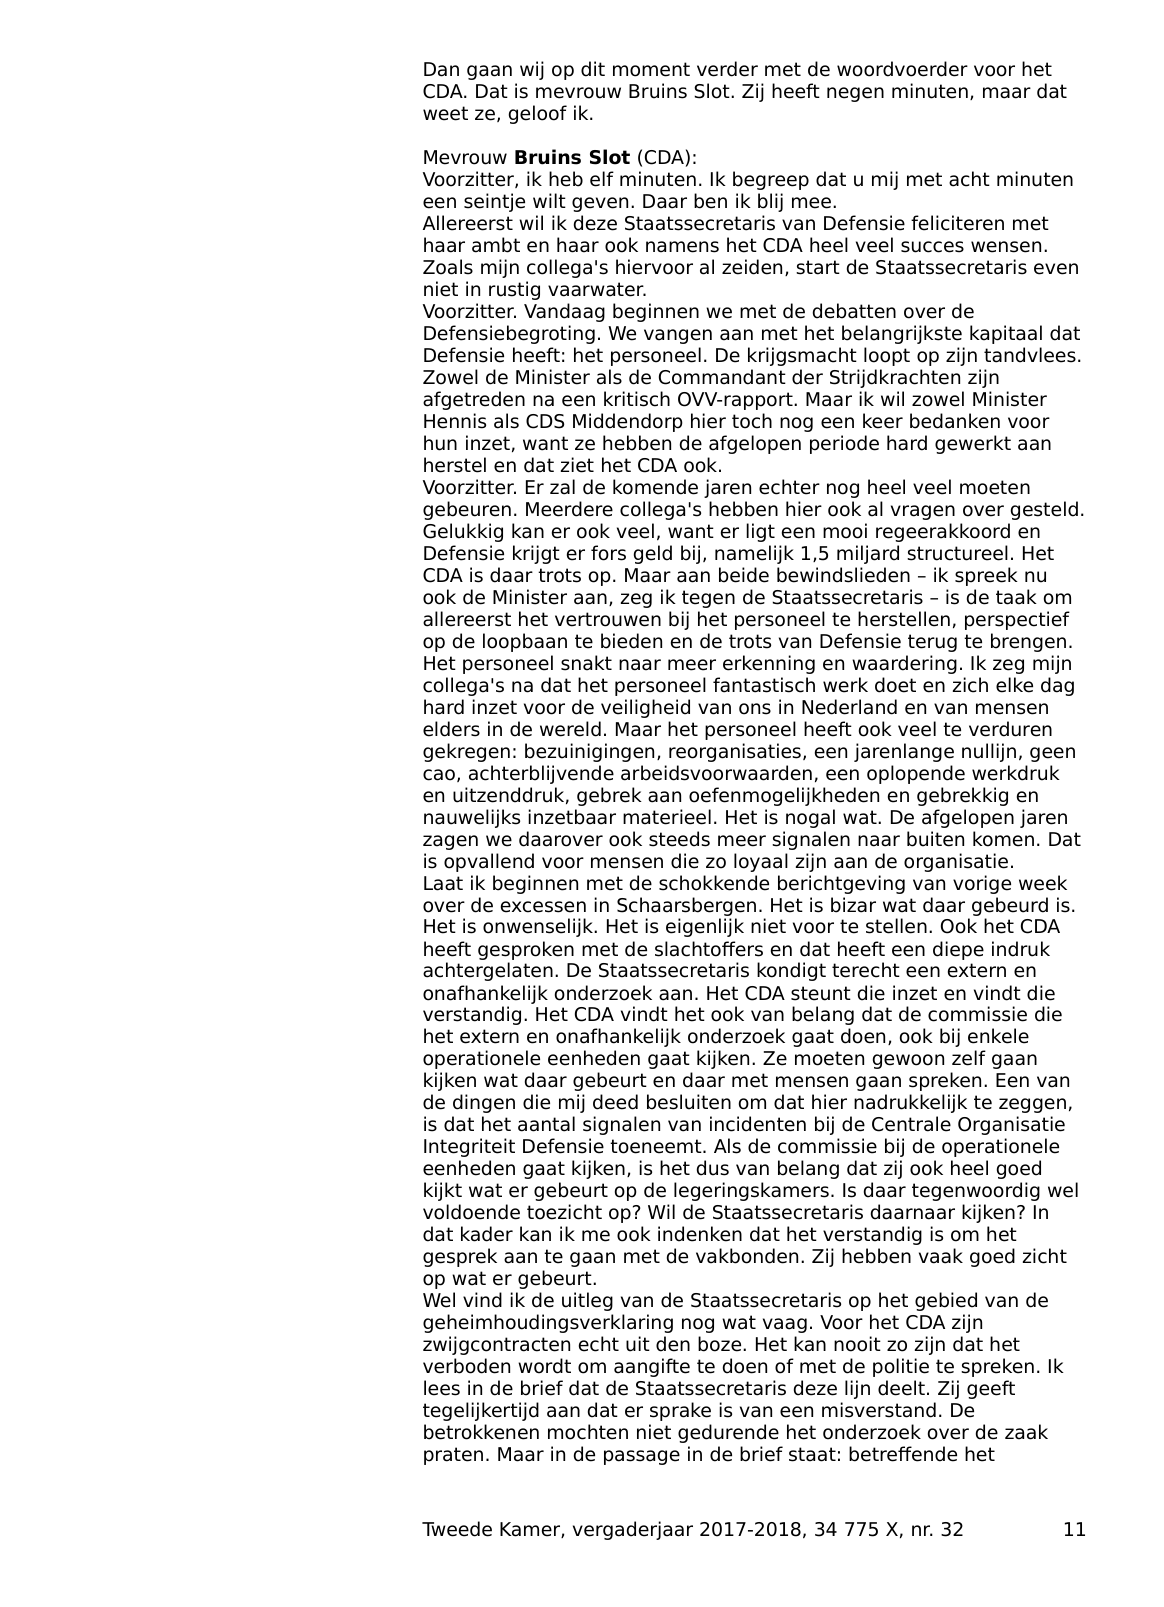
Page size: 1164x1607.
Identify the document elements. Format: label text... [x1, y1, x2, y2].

text Voorzitter. Er zal de komende jaren echter nog heel veel moeten gebeuren. Meerdere collega's hebben hier ook al vragen over gesteld. Gelukkig kan er ook veel, want er ligt een mooi regeerakkoord en Defensie krijgt er fors geld bij, namelijk 1,5 miljard structureel. Het CDA is daar trots op. Maar aan beide bewindslieden – ik spreek nu ook de Minister aan, zeg ik tegen de Staatssecretaris – is de taak om allereerst het vertrouwen bij het personeel te herstellen, perspectief op de loopbaan te bieden en de trots van Defensie terug te brengen. Het personeel snakt naar meer erkenning en waardering. Ik zeg mijn collega's na dat het personeel fantastisch werk doet en zich elke dag hard inzet voor de veiligheid van ons in Nederland en van mensen elders in de wereld. Maar het personeel heeft ook veel te verduren gekregen: bezuinigingen, reorganisaties, een jarenlange nullijn, geen cao, achterblijvende arbeidsvoorwaarden, een oplopende werkdruk en uitzenddruk, gebrek aan oefenmogelijkheden en gebrekkig en nauwelijks inzetbaar materieel. Het is nogal wat. De afgelopen jaren zagen we daarover ook steeds meer signalen naar buiten komen. Dat is opvallend voor mensen die zo loyaal zijn aan de organisatie. [422, 477, 1087, 872]
text Voorzitter, ik heb elf minuten. Ik begreep dat u mij met acht minuten een seintje wilt geven. Daar ben ik blij mee. [422, 169, 1087, 213]
text Mevrouw Bruins Slot (CDA): [422, 147, 1087, 169]
text Allereerst wil ik deze Staatssecretaris van Defensie feliciteren met haar ambt en haar ook namens het CDA heel veel succes wensen. Zoals mijn collega's hiervoor al zeiden, start de Staatssecretaris even niet in rustig vaarwater. [422, 213, 1087, 301]
text Dan gaan wij op dit moment verder met de woordvoerder voor het CDA. Dat is mevrouw Bruins Slot. Zij heeft negen minuten, maar dat weet ze, geloof ik. [422, 59, 1087, 125]
text Wel vind ik de uitleg van de Staatssecretaris op het gebied van de geheimhoudingsverklaring nog wat vaag. Voor het CDA zijn zwijgcontracten echt uit den boze. Het kan nooit zo zijn dat het verboden wordt om aangifte te doen of met de politie te spreken. Ik lees in de brief dat de Staatssecretaris deze lijn deelt. Zij geeft tegelijkertijd aan dat er sprake is van een misverstand. De betrokkenen mochten niet gedurende het onderzoek over de zaak praten. Maar in de passage in de brief staat: betreffende het [422, 1290, 1087, 1466]
text Laat ik beginnen met de schokkende berichtgeving van vorige week over de excessen in Schaarsbergen. Het is bizar wat daar gebeurd is. Het is onwenselijk. Het is eigenlijk niet voor te stellen. Ook het CDA heeft gesproken met de slachtoffers en dat heeft een diepe indruk achtergelaten. De Staatssecretaris kondigt terecht een extern en onafhankelijk onderzoek aan. Het CDA steunt die inzet en vindt die verstandig. Het CDA vindt het ook van belang dat de commissie die het extern en onafhankelijk onderzoek gaat doen, ook bij enkele operationele eenheden gaat kijken. Ze moeten gewoon zelf gaan kijken wat daar gebeurt en daar met mensen gaan spreken. Een van de dingen die mij deed besluiten om dat hier nadrukkelijk te zeggen, is dat het aantal signalen van incidenten bij de Centrale Organisatie Integriteit Defensie toeneemt. Als de commissie bij de operationele eenheden gaat kijken, is het dus van belang dat zij ook heel goed kijkt wat er gebeurt op de legeringskamers. Is daar tegenwoordig wel voldoende toezicht op? Wil de Staatssecretaris daarnaar kijken? In dat kader kan ik me ook indenken dat het verstandig is om het gesprek aan te gaan met de vakbonden. Zij hebben vaak goed zicht op wat er gebeurt. [422, 872, 1087, 1290]
text Voorzitter. Vandaag beginnen we met de debatten over de Defensiebegroting. We vangen aan met het belangrijkste kapitaal dat Defensie heeft: het personeel. De krijgsmacht loopt op zijn tandvlees. Zowel de Minister als de Commandant der Strijdkrachten zijn afgetreden na een kritisch OVV-rapport. Maar ik wil zowel Minister Hennis als CDS Middendorp hier toch nog een keer bedanken voor hun inzet, want ze hebben de afgelopen periode hard gewerkt aan herstel en dat ziet het CDA ook. [422, 301, 1087, 477]
